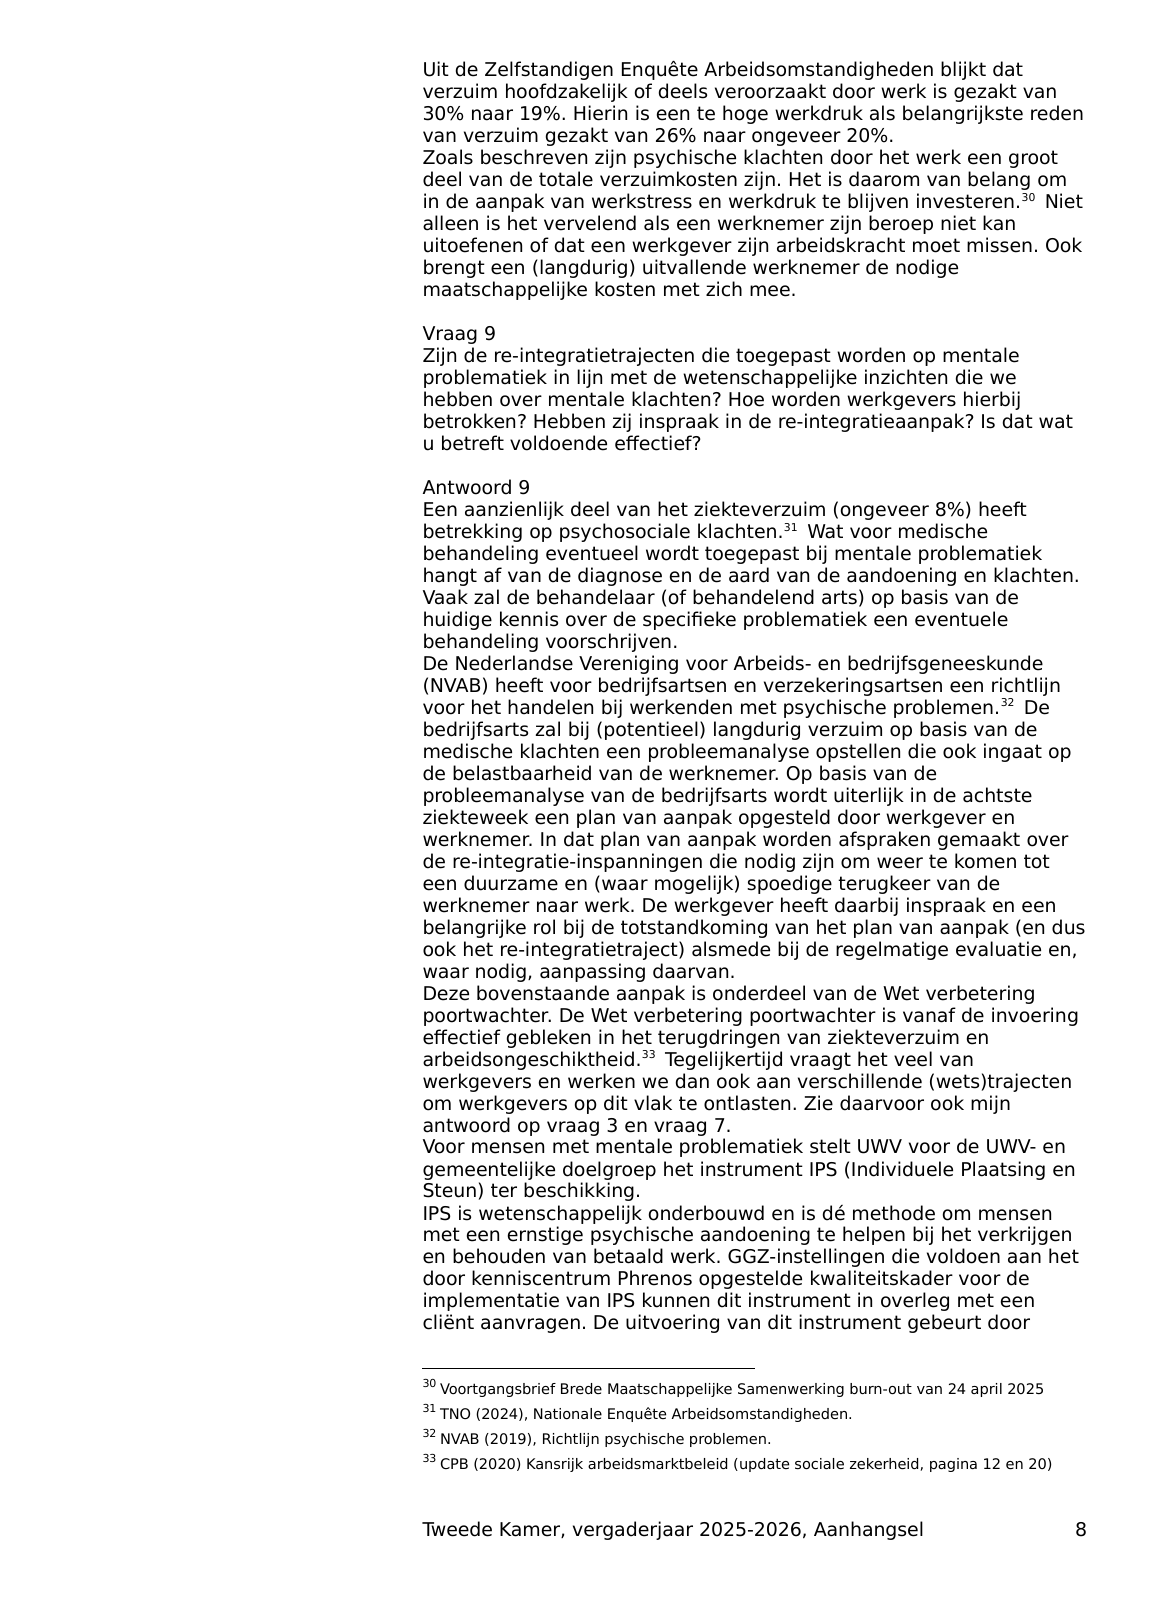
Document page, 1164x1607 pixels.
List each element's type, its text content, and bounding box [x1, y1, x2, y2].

text IPS is wetenschappelijk onderbouwd en is dé methode om mensen met een ernstige psychische aandoening te helpen bij het verkrijgen en behouden van betaald werk. GGZ-instellingen die voldoen aan het door kenniscentrum Phrenos opgestelde kwaliteitskader voor de implementatie van IPS kunnen dit instrument in overleg met een cliënt aanvragen. De uitvoering van dit instrument gebeurt door [422, 1202, 1087, 1334]
text De Nederlandse Vereniging voor Arbeids- en bedrijfsgeneeskunde (NVAB) heeft voor bedrijfsartsen en verzekeringsartsen een richtlijn voor het handelen bij werkenden met psychische problemen. De bedrijfsarts zal bij (potentieel) langdurig verzuim op basis van de medische klachten een probleemanalyse opstellen die ook ingaat op de belastbaarheid van de werknemer. Op basis van de probleemanalyse van de bedrijfsarts wordt uiterlijk in de achtste ziekteweek een plan van aanpak opgesteld door werkgever en werknemer. In dat plan van aanpak worden afspraken gemaakt over de re-integratie-inspanningen die nodig zijn om weer te komen tot een duurzame en (waar mogelijk) spoedige terugkeer van de werknemer naar werk. De werkgever heeft daarbij inspraak en een belangrijke rol bij de totstandkoming van het plan van aanpak (en dus ook het re-integratietraject) alsmede bij de regelmatige evaluatie en, waar nodig, aanpassing daarvan. [422, 653, 1087, 983]
text CPB (2020) Kansrijk arbeidsmarktbeleid (update sociale zekerheid, pagina 12 en 20) [422, 1452, 1087, 1474]
text Deze bovenstaande aanpak is onderdeel van de Wet verbetering poortwachter. De Wet verbetering poortwachter is vanaf de invoering effectief gebleken in het terugdringen van ziekteverzuim en arbeidsongeschiktheid. Tegelijkertijd vraagt het veel van werkgevers en werken we dan ook aan verschillende (wets)trajecten om werkgevers op dit vlak te ontlasten. Zie daarvoor ook mijn antwoord op vraag 3 en vraag 7. [422, 983, 1087, 1136]
text Een aanzienlijk deel van het ziekteverzuim (ongeveer 8%) heeft betrekking op psychosociale klachten. Wat voor medische behandeling eventueel wordt toegepast bij mentale problematiek hangt af van de diagnose en de aard van de aandoening en klachten. Vaak zal de behandelaar (of behandelend arts) op basis van de huidige kennis over de specifieke problematiek een eventuele behandeling voorschrijven. [422, 499, 1087, 653]
text Voortgangsbrief Brede Maatschappelijke Samenwerking burn-out van 24 april 2025 [422, 1377, 1087, 1399]
text Zoals beschreven zijn psychische klachten door het werk een groot deel van de totale verzuimkosten zijn. Het is daarom van belang om in de aanpak van werkstress en werkdruk te blijven investeren. Niet alleen is het vervelend als een werknemer zijn beroep niet kan uitoefenen of dat een werkgever zijn arbeidskracht moet missen. Ook brengt een (langdurig) uitvallende werknemer de nodige maatschappelijke kosten met zich mee. [422, 147, 1087, 301]
text Antwoord 9 [422, 477, 1087, 499]
text Zijn de re-integratietrajecten die toegepast worden op mentale problematiek in lijn met de wetenschappelijke inzichten die we hebben over mentale klachten? Hoe worden werkgevers hierbij betrokken? Hebben zij inspraak in de re-integratieaanpak? Is dat wat u betreft voldoende effectief? [422, 345, 1087, 455]
text NVAB (2019), Richtlijn psychische problemen. [422, 1427, 1087, 1449]
text Uit de Zelfstandigen Enquête Arbeidsomstandigheden blijkt dat verzuim hoofdzakelijk of deels veroorzaakt door werk is gezakt van 30% naar 19%. Hierin is een te hoge werkdruk als belangrijkste reden van verzuim gezakt van 26% naar ongeveer 20%. [422, 59, 1087, 147]
text Vraag 9 [422, 323, 1087, 345]
text Voor mensen met mentale problematiek stelt UWV voor de UWV- en gemeentelijke doelgroep het instrument IPS (Individuele Plaatsing en Steun) ter beschikking. [422, 1136, 1087, 1202]
text TNO (2024), Nationale Enquête Arbeidsomstandigheden. [422, 1402, 1087, 1424]
